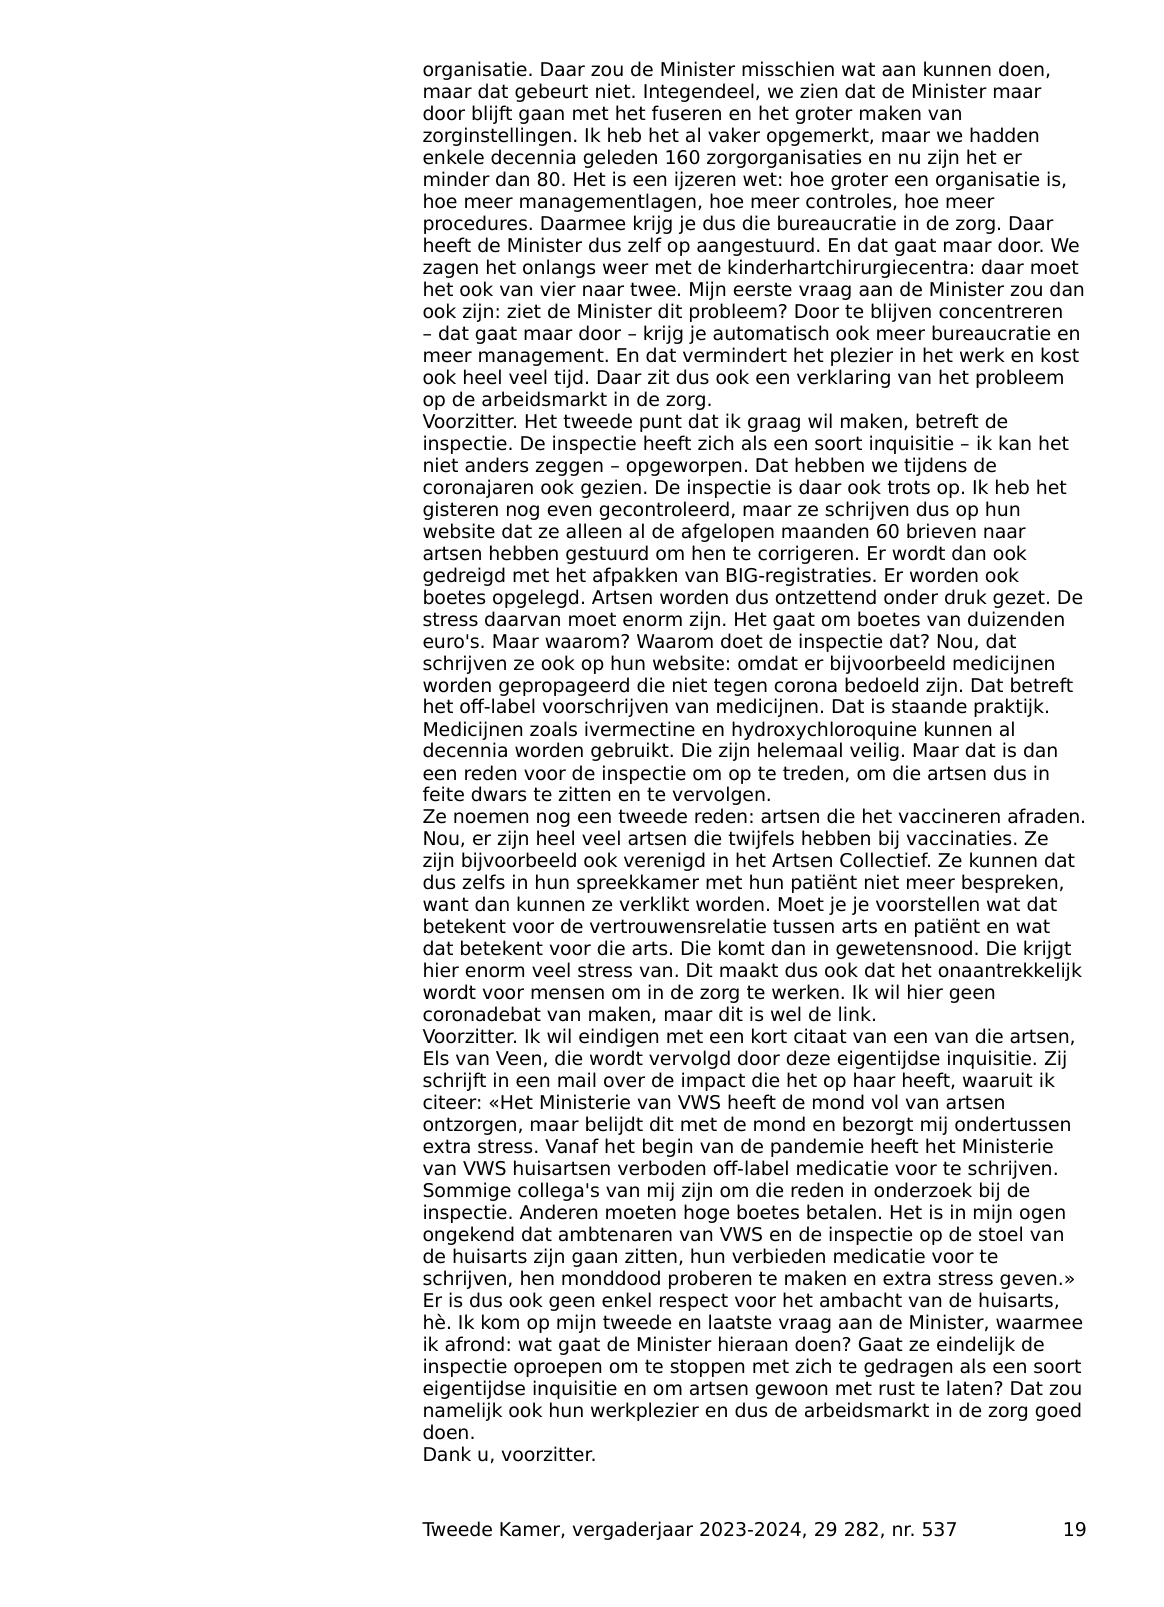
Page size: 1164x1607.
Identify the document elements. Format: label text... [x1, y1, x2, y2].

text Ze noemen nog een tweede reden: artsen die het vaccineren afraden. Nou, er zijn heel veel artsen die twijfels hebben bij vaccinaties. Ze zijn bijvoorbeeld ook verenigd in het Artsen Collectief. Ze kunnen dat dus zelfs in hun spreekkamer met hun patiënt niet meer bespreken, want dan kunnen ze verklikt worden. Moet je je voorstellen wat dat betekent voor de vertrouwensrelatie tussen arts en patiënt en wat dat betekent voor die arts. Die komt dan in gewetensnood. Die krijgt hier enorm veel stress van. Dit maakt dus ook dat het onaantrekkelijk wordt voor mensen om in de zorg te werken. Ik wil hier geen coronadebat van maken, maar dit is wel de link. [422, 806, 1087, 1026]
text Voorzitter. Het tweede punt dat ik graag wil maken, betreft de inspectie. De inspectie heeft zich als een soort inquisitie – ik kan het niet anders zeggen – opgeworpen. Dat hebben we tijdens de coronajaren ook gezien. De inspectie is daar ook trots op. Ik heb het gisteren nog even gecontroleerd, maar ze schrijven dus op hun website dat ze alleen al de afgelopen maanden 60 brieven naar artsen hebben gestuurd om hen te corrigeren. Er wordt dan ook gedreigd met het afpakken van BIG-registraties. Er worden ook boetes opgelegd. Artsen worden dus ontzettend onder druk gezet. De stress daarvan moet enorm zijn. Het gaat om boetes van duizenden euro's. Maar waarom? Waarom doet de inspectie dat? Nou, dat schrijven ze ook op hun website: omdat er bijvoorbeeld medicijnen worden gepropageerd die niet tegen corona bedoeld zijn. Dat betreft het off-label voorschrijven van medicijnen. Dat is staande praktijk. Medicijnen zoals ivermectine en hydroxychloroquine kunnen al decennia worden gebruikt. Die zijn helemaal veilig. Maar dat is dan een reden voor de inspectie om op te treden, om die artsen dus in feite dwars te zitten en te vervolgen. [422, 411, 1087, 806]
text Voorzitter. Ik wil eindigen met een kort citaat van een van die artsen, Els van Veen, die wordt vervolgd door deze eigentijdse inquisitie. Zij schrijft in een mail over de impact die het op haar heeft, waaruit ik citeer: «Het Ministerie van VWS heeft de mond vol van artsen ontzorgen, maar belijdt dit met de mond en bezorgt mij ondertussen extra stress. Vanaf het begin van de pandemie heeft het Ministerie van VWS huisartsen verboden off-label medicatie voor te schrijven. Sommige collega's van mij zijn om die reden in onderzoek bij de inspectie. Anderen moeten hoge boetes betalen. Het is in mijn ogen ongekend dat ambtenaren van VWS en de inspectie op de stoel van de huisarts zijn gaan zitten, hun verbieden medicatie voor te schrijven, hen monddood proberen te maken en extra stress geven.» Er is dus ook geen enkel respect voor het ambacht van de huisarts, hè. Ik kom op mijn tweede en laatste vraag aan de Minister, waarmee ik afrond: wat gaat de Minister hieraan doen? Gaat ze eindelijk de inspectie oproepen om te stoppen met zich te gedragen als een soort eigentijdse inquisitie en om artsen gewoon met rust te laten? Dat zou namelijk ook hun werkplezier en dus de arbeidsmarkt in de zorg goed doen. [422, 1026, 1087, 1444]
text organisatie. Daar zou de Minister misschien wat aan kunnen doen, maar dat gebeurt niet. Integendeel, we zien dat de Minister maar door blijft gaan met het fuseren en het groter maken van zorginstellingen. Ik heb het al vaker opgemerkt, maar we hadden enkele decennia geleden 160 zorgorganisaties en nu zijn het er minder dan 80. Het is een ijzeren wet: hoe groter een organisatie is, hoe meer managementlagen, hoe meer controles, hoe meer procedures. Daarmee krijg je dus die bureaucratie in de zorg. Daar heeft de Minister dus zelf op aangestuurd. En dat gaat maar door. We zagen het onlangs weer met de kinderhartchirurgiecentra: daar moet het ook van vier naar twee. Mijn eerste vraag aan de Minister zou dan ook zijn: ziet de Minister dit probleem? Door te blijven concentreren – dat gaat maar door – krijg je automatisch ook meer bureaucratie en meer management. En dat vermindert het plezier in het werk en kost ook heel veel tijd. Daar zit dus ook een verklaring van het probleem op de arbeidsmarkt in de zorg. [422, 59, 1087, 411]
text Dank u, voorzitter. [422, 1444, 1087, 1466]
